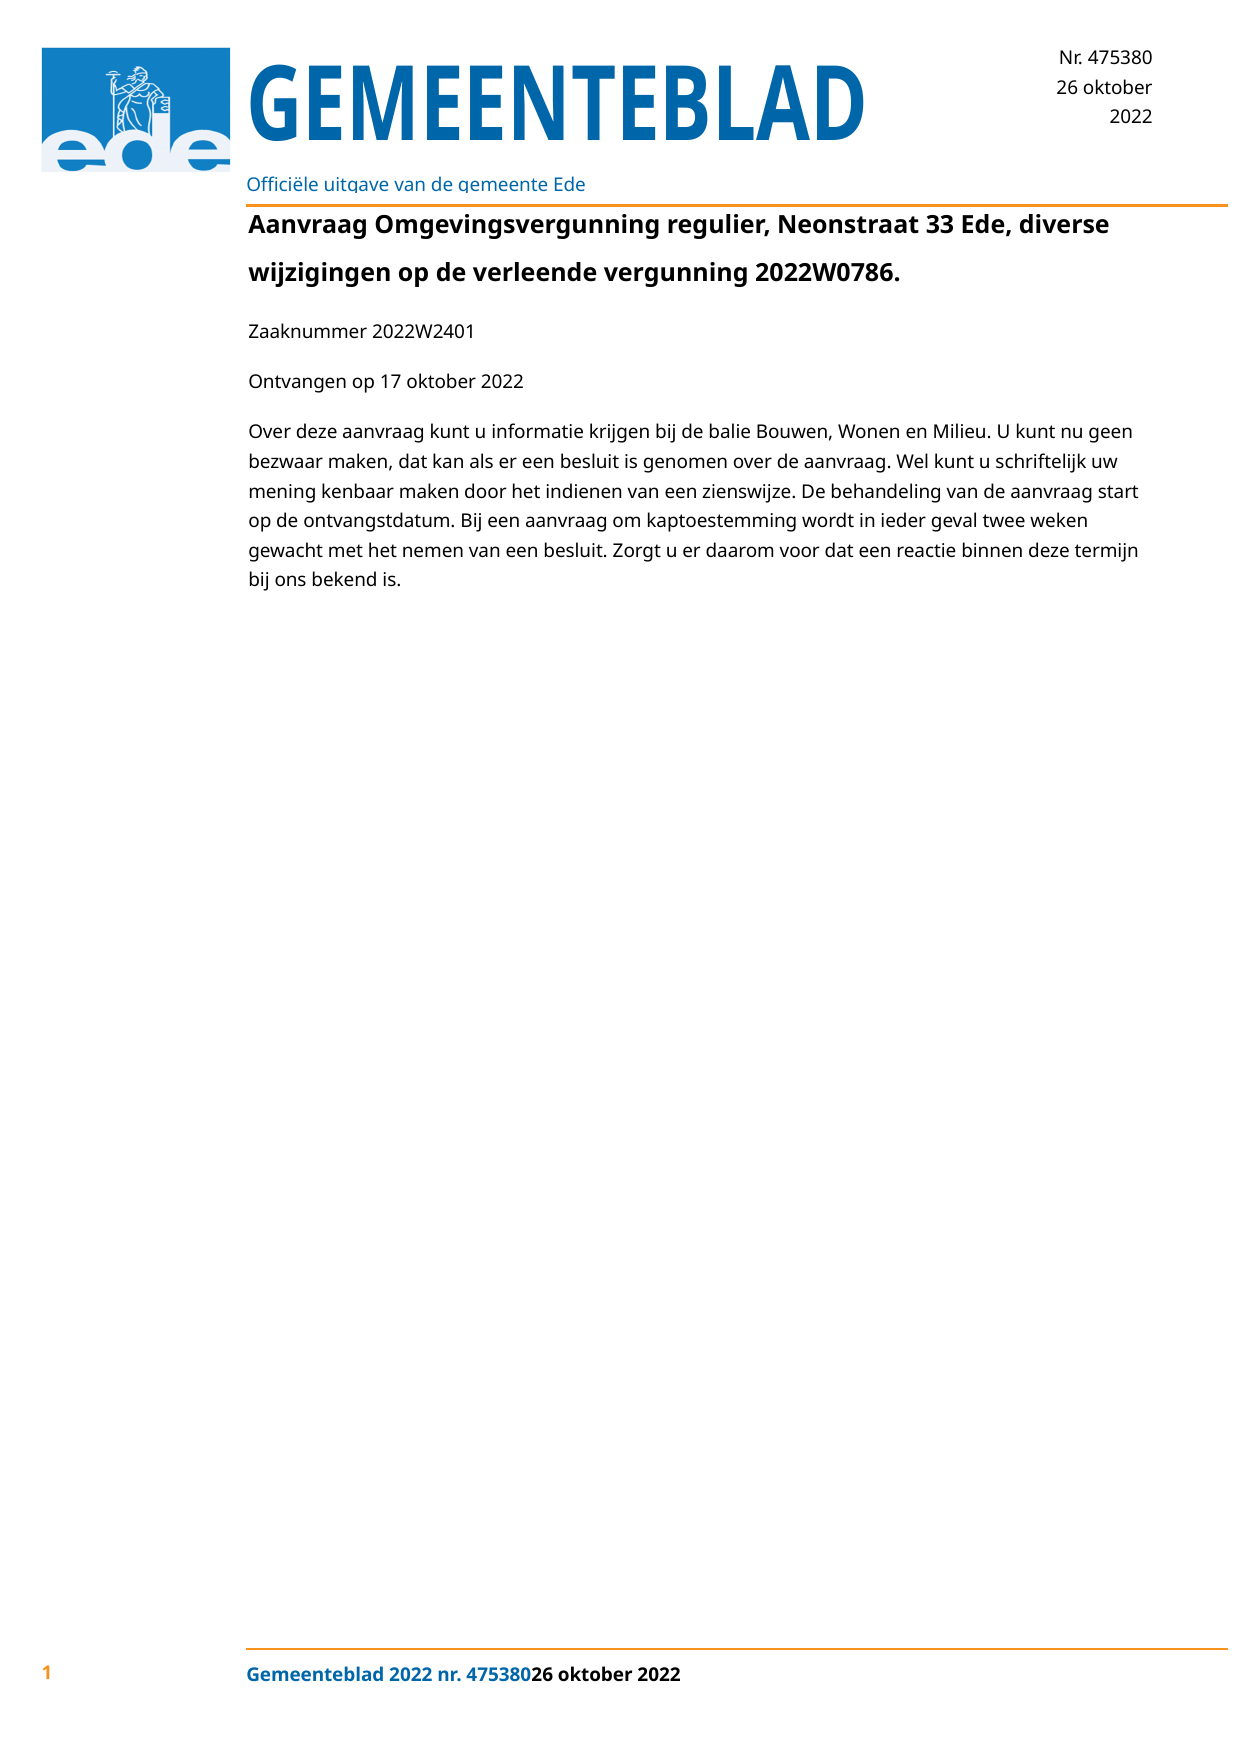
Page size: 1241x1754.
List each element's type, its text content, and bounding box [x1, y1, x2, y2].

picture [41, 47, 231, 172]
text Over deze aanvraag kunt u informatie krijgen bij de balie Bouwen, Wonen en Milieu. U kunt nu geen bezwaar maken, dat kan als er een besluit is genomen over de aanvraag. Wel kunt u schriftelijk uw mening kenbaar maken door het indienen van een zienswijze. De behandeling van de aanvraag start op de ontvangstdatum. Bij een aanvraag om kaptoestemming wordt in ieder geval twee weken gewacht met het nemen van een besluit. Zorgt u er daarom voor dat een reactie binnen deze termijn bij ons bekend is. [248, 419, 1152, 592]
text Zaaknummer 2022W2401 [248, 318, 1152, 344]
text Ontvangen op 17 oktober 2022 [248, 368, 1152, 394]
text Aanvraag Omgevingsvergunning regulier, Neonstraat 33 Ede, diverse wijzigingen op de verleende vergunning 2022W0786. [248, 207, 1152, 288]
